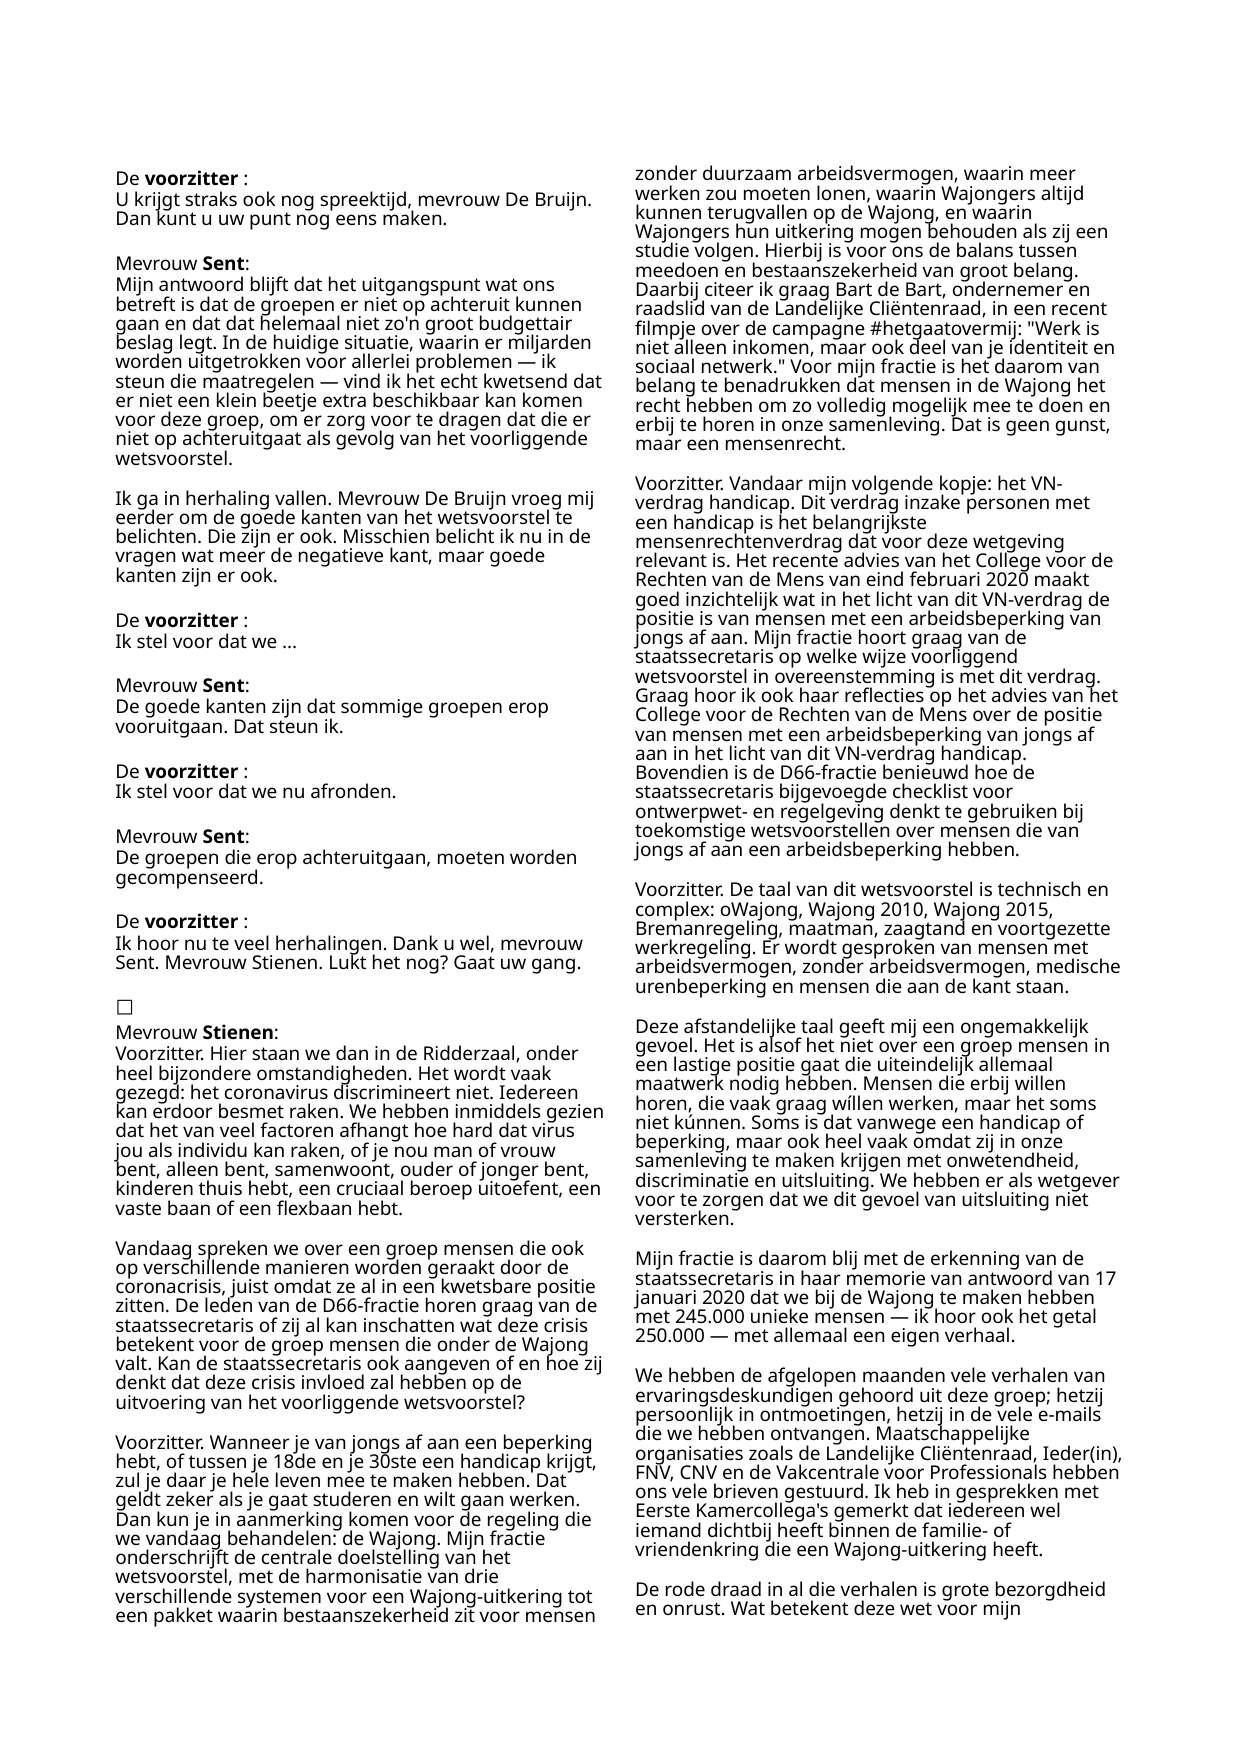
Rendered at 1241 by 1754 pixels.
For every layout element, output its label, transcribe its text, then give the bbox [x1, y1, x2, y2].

text Mevrouw Sent: [115, 251, 605, 276]
text Voorzitter. Wanneer je van jongs af aan een beperking hebt, of tussen je 18de en je 30ste een handicap krijgt, zul je daar je hele leven mee te maken hebben. Dat geldt zeker als je gaat studeren en wilt gaan werken. Dan kun je in aanmerking komen voor de regeling die we vandaag behandelen: de Wajong. Mijn fractie onderschrijft de centrale doelstelling van het wetsvoorstel, met de harmonisatie van drie verschillende systemen voor een Wajong-uitkering tot een pakket waarin bestaanszekerheid zit voor mensen [115, 1434, 605, 1626]
text Ik hoor nu te veel herhalingen. Dank u wel, mevrouw Sent. Mevrouw Stienen. Lukt het nog? Gaat uw gang. [115, 934, 605, 973]
text Vandaag spreken we over een groep mensen die ook op verschillende manieren worden geraakt door de coronacrisis, juist omdat ze al in een kwetsbare positie zitten. De leden van de D66-fractie horen graag van de staatssecretaris of zij al kan inschatten wat deze crisis betekent voor de groep mensen die onder de Wajong valt. Kan de staatssecretaris ook aangeven of en hoe zij denkt dat deze crisis invloed zal hebben op de uitvoering van het voorliggende wetsvoorstel? [115, 1239, 605, 1413]
text U krijgt straks ook nog spreektijd, mevrouw De Bruijn. Dan kunt u uw punt nog eens maken. [115, 191, 605, 230]
text Ik ga in herhaling vallen. Mevrouw De Bruijn vroeg mij eerder om de goede kanten van het wetsvoorstel te belichten. Die zijn er ook. Misschien belicht ik nu in de vragen wat meer de negatieve kant, maar goede kanten zijn er ook. [115, 490, 605, 586]
text De rode draad in al die verhalen is grote bezorgdheid en onrust. Wat betekent deze wet voor mijn [635, 1581, 1125, 1619]
text Deze afstandelijke taal geeft mij een ongemakkelijk gevoel. Het is alsof het niet over een groep mensen in een lastige positie gaat die uiteindelijk allemaal maatwerk nodig hebben. Mensen die erbij willen horen, die vaak graag wíllen werken, maar het soms niet kúnnen. Soms is dat vanwege een handicap of beperking, maar ook heel vaak omdat zij in onze samenleving te maken krijgen met onwetendheid, discriminatie en uitsluiting. We hebben er als wetgever voor te zorgen dat we dit gevoel van uitsluiting niet versterken. [635, 1018, 1125, 1229]
text Voorzitter. Hier staan we dan in de Ridderzaal, onder heel bijzondere omstandigheden. Het wordt vaak gezegd: het coronavirus discrimineert niet. Iedereen kan erdoor besmet raken. We hebben inmiddels gezien dat het van veel factoren afhangt hoe hard dat virus jou als individu kan raken, of je nou man of vrouw bent, alleen bent, samenwoont, ouder of jonger bent, kinderen thuis hebt, een cruciaal beroep uitoefent, een vaste baan of een flexbaan hebt. [115, 1045, 605, 1219]
text De voorzitter : [115, 165, 605, 191]
text De voorzitter : [115, 607, 605, 633]
text Voorzitter. Vandaar mijn volgende kopje: het VN-verdrag handicap. Dit verdrag inzake personen met een handicap is het belangrijkste mensenrechtenverdrag dat voor deze wetgeving relevant is. Het recente advies van het College voor de Rechten van de Mens van eind februari 2020 maakt goed inzichtelijk wat in het licht van dit VN-verdrag de positie is van mensen met een arbeidsbeperking van jongs af aan. Mijn fractie hoort graag van de staatssecretaris op welke wijze voorliggend wetsvoorstel in overeenstemming is met dit verdrag. Graag hoor ik ook haar reflecties op het advies van het College voor de Rechten van de Mens over de positie van mensen met een arbeidsbeperking van jongs af aan in het licht van dit VN-verdrag handicap. Bovendien is de D66-fractie benieuwd hoe de staatssecretaris bijgevoegde checklist voor ontwerpwet- en regelgeving denkt te gebruiken bij toekomstige wetsvoorstellen over mensen die van jongs af aan een arbeidsbeperking hebben. [635, 475, 1125, 861]
text Mevrouw Sent: [115, 673, 605, 698]
text Ik stel voor dat we ... [115, 633, 605, 652]
text De voorzitter : [115, 758, 605, 783]
text Mijn antwoord blijft dat het uitgangspunt wat ons betreft is dat de groepen er niet op achteruit kunnen gaan en dat dat helemaal niet zo'n groot budgettair beslag legt. In de huidige situatie, waarin er miljarden worden uitgetrokken voor allerlei problemen — ik steun die maatregelen — vind ik het echt kwetsend dat er niet een klein beetje extra beschikbaar kan komen voor deze groep, om er zorg voor te dragen dat die er niet op achteruitgaat als gevolg van het voorliggende wetsvoorstel. [115, 276, 605, 469]
text zonder duurzaam arbeidsvermogen, waarin meer werken zou moeten lonen, waarin Wajongers altijd kunnen terugvallen op de Wajong, en waarin Wajongers hun uitkering mogen behouden als zij een studie volgen. Hierbij is voor ons de balans tussen meedoen en bestaanszekerheid van groot belang. Daarbij citeer ik graag Bart de Bart, ondernemer en raadslid van de Landelijke Cliëntenraad, in een recent filmpje over de campagne #hetgaatovermij: "Werk is niet alleen inkomen, maar ook deel van je identiteit en sociaal netwerk." Voor mijn fractie is het daarom van belang te benadrukken dat mensen in de Wajong het recht hebben om zo volledig mogelijk mee te doen en erbij te horen in onze samenleving. Dat is geen gunst, maar een mensenrecht. [635, 165, 1125, 454]
text De voorzitter : [115, 909, 605, 934]
text Mijn fractie is daarom blij met de erkenning van de staatssecretaris in haar memorie van antwoord van 17 januari 2020 dat we bij de Wajong te maken hebben met 245.000 unieke mensen — ik hoor ook het getal 250.000 — met allemaal een eigen verhaal. [635, 1250, 1125, 1347]
text ⬜ [115, 994, 605, 1019]
text Voorzitter. De taal van dit wetsvoorstel is technisch en complex: oWajong, Wajong 2010, Wajong 2015, Bremanregeling, maatman, zaagtand en voortgezette werkregeling. Er wordt gesproken van mensen met arbeidsvermogen, zonder arbeidsvermogen, medische urenbeperking en mensen die aan de kant staan. [635, 881, 1125, 997]
text Mevrouw Sent: [115, 824, 605, 849]
text De goede kanten zijn dat sommige groepen erop vooruitgaan. Dat steun ik. [115, 698, 605, 737]
text De groepen die erop achteruitgaan, moeten worden gecompenseerd. [115, 849, 605, 888]
text Ik stel voor dat we nu afronden. [115, 783, 605, 803]
text Mevrouw Stienen: [115, 1019, 605, 1045]
text We hebben de afgelopen maanden vele verhalen van ervaringsdeskundigen gehoord uit deze groep; hetzij persoonlijk in ontmoetingen, hetzij in de vele e-mails die we hebben ontvangen. Maatschappelijke organisaties zoals de Landelijke Cliëntenraad, Ieder(in), FNV, CNV en de Vakcentrale voor Professionals hebben ons vele brieven gestuurd. Ik heb in gesprekken met Eerste Kamercollega's gemerkt dat iedereen wel iemand dichtbij heeft binnen de familie- of vriendenkring die een Wajong-uitkering heeft. [635, 1367, 1125, 1560]
